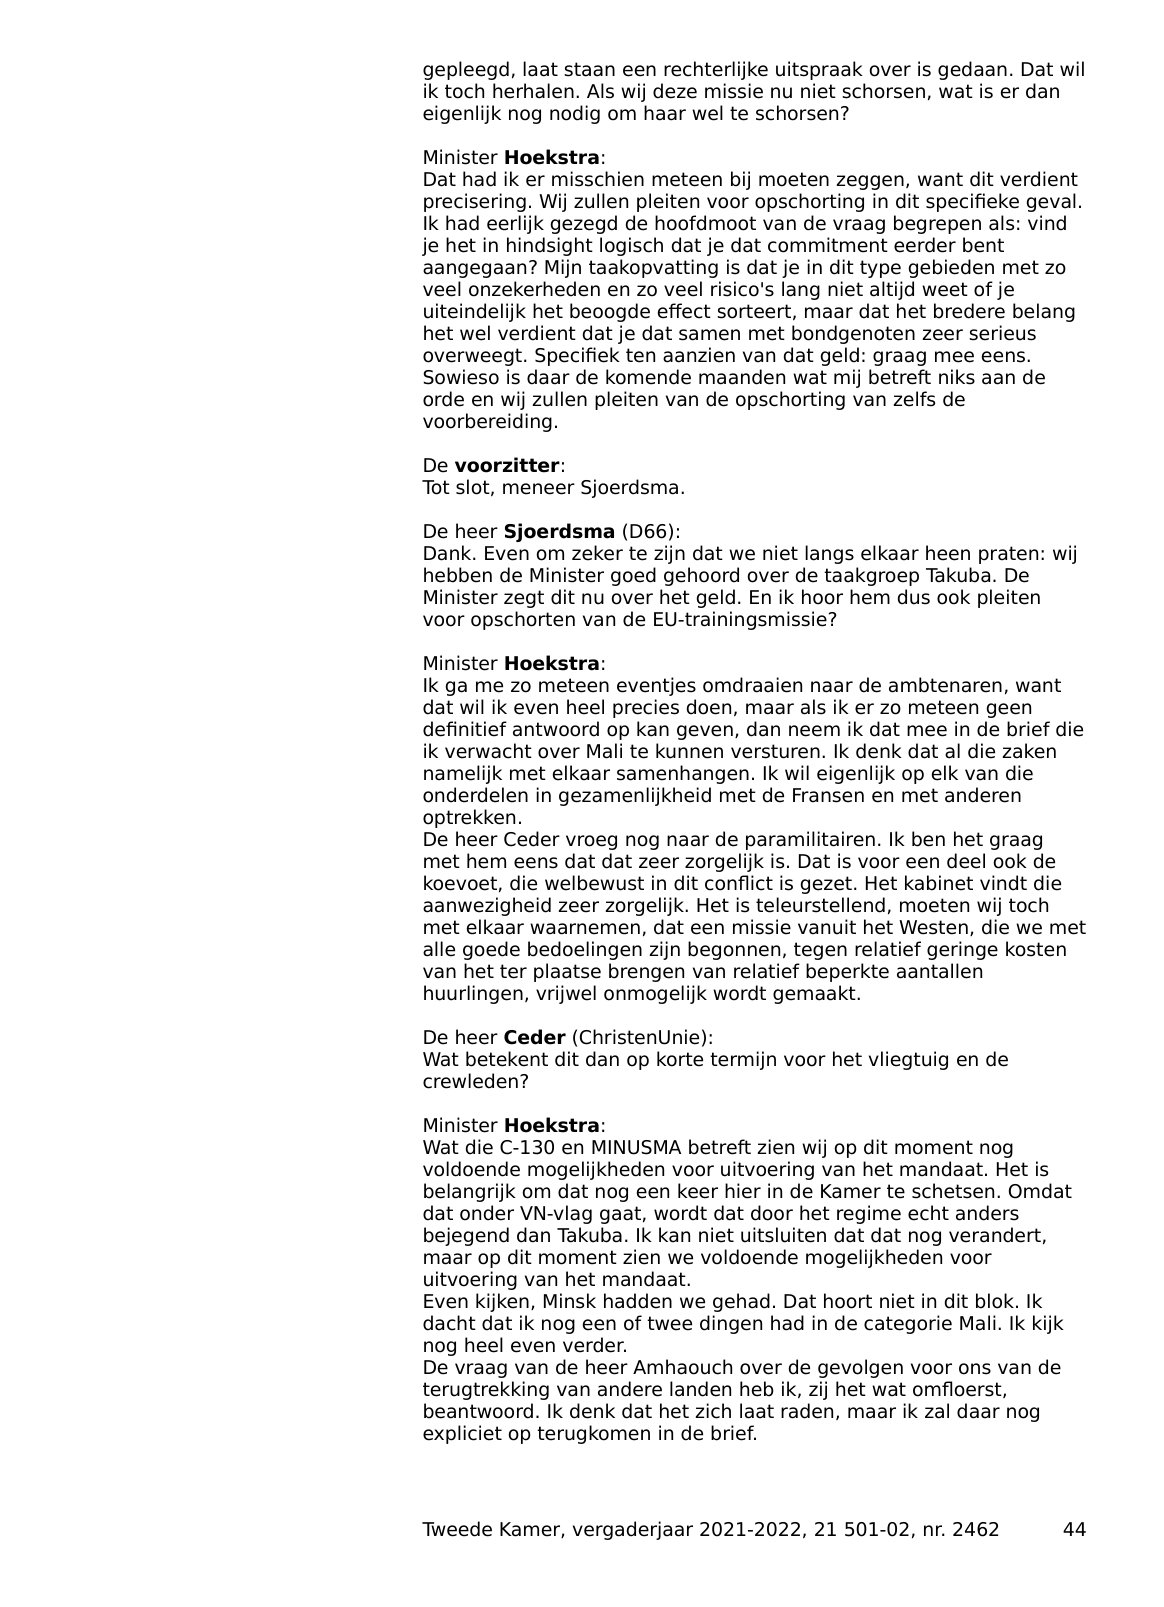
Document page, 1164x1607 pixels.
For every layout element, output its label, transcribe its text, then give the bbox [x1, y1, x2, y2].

text Tot slot, meneer Sjoerdsma. [422, 477, 1087, 499]
text Minister Hoekstra: [422, 147, 1087, 169]
text Dank. Even om zeker te zijn dat we niet langs elkaar heen praten: wij hebben de Minister goed gehoord over de taakgroep Takuba. De Minister zegt dit nu over het geld. En ik hoor hem dus ook pleiten voor opschorten van de EU-trainingsmissie? [422, 543, 1087, 631]
text Even kijken, Minsk hadden we gehad. Dat hoort niet in dit blok. Ik dacht dat ik nog een of twee dingen had in de categorie Mali. Ik kijk nog heel even verder. [422, 1291, 1087, 1357]
text De voorzitter: [422, 455, 1087, 477]
text Wat betekent dit dan op korte termijn voor het vliegtuig en de crewleden? [422, 1049, 1087, 1093]
text gepleegd, laat staan een rechterlijke uitspraak over is gedaan. Dat wil ik toch herhalen. Als wij deze missie nu niet schorsen, wat is er dan eigenlijk nog nodig om haar wel te schorsen? [422, 59, 1087, 125]
text De vraag van de heer Amhaouch over de gevolgen voor ons van de terugtrekking van andere landen heb ik, zij het wat omfloerst, beantwoord. Ik denk dat het zich laat raden, maar ik zal daar nog expliciet op terugkomen in de brief. [422, 1357, 1087, 1445]
text Minister Hoekstra: [422, 653, 1087, 675]
text De heer Ceder (ChristenUnie): [422, 1027, 1087, 1049]
text Minister Hoekstra: [422, 1115, 1087, 1137]
text Ik ga me zo meteen eventjes omdraaien naar de ambtenaren, want dat wil ik even heel precies doen, maar als ik er zo meteen geen definitief antwoord op kan geven, dan neem ik dat mee in de brief die ik verwacht over Mali te kunnen versturen. Ik denk dat al die zaken namelijk met elkaar samenhangen. Ik wil eigenlijk op elk van die onderdelen in gezamenlijkheid met de Fransen en met anderen optrekken. [422, 675, 1087, 829]
text De heer Sjoerdsma (D66): [422, 521, 1087, 543]
text De heer Ceder vroeg nog naar de paramilitairen. Ik ben het graag met hem eens dat dat zeer zorgelijk is. Dat is voor een deel ook de koevoet, die welbewust in dit conflict is gezet. Het kabinet vindt die aanwezigheid zeer zorgelijk. Het is teleurstellend, moeten wij toch met elkaar waarnemen, dat een missie vanuit het Westen, die we met alle goede bedoelingen zijn begonnen, tegen relatief geringe kosten van het ter plaatse brengen van relatief beperkte aantallen huurlingen, vrijwel onmogelijk wordt gemaakt. [422, 829, 1087, 1005]
text Wat die C-130 en MINUSMA betreft zien wij op dit moment nog voldoende mogelijkheden voor uitvoering van het mandaat. Het is belangrijk om dat nog een keer hier in de Kamer te schetsen. Omdat dat onder VN-vlag gaat, wordt dat door het regime echt anders bejegend dan Takuba. Ik kan niet uitsluiten dat dat nog verandert, maar op dit moment zien we voldoende mogelijkheden voor uitvoering van het mandaat. [422, 1137, 1087, 1291]
text Dat had ik er misschien meteen bij moeten zeggen, want dit verdient precisering. Wij zullen pleiten voor opschorting in dit specifieke geval. Ik had eerlijk gezegd de hoofdmoot van de vraag begrepen als: vind je het in hindsight logisch dat je dat commitment eerder bent aangegaan? Mijn taakopvatting is dat je in dit type gebieden met zo veel onzekerheden en zo veel risico's lang niet altijd weet of je uiteindelijk het beoogde effect sorteert, maar dat het bredere belang het wel verdient dat je dat samen met bondgenoten zeer serieus overweegt. Specifiek ten aanzien van dat geld: graag mee eens. Sowieso is daar de komende maanden wat mij betreft niks aan de orde en wij zullen pleiten van de opschorting van zelfs de voorbereiding. [422, 169, 1087, 433]
